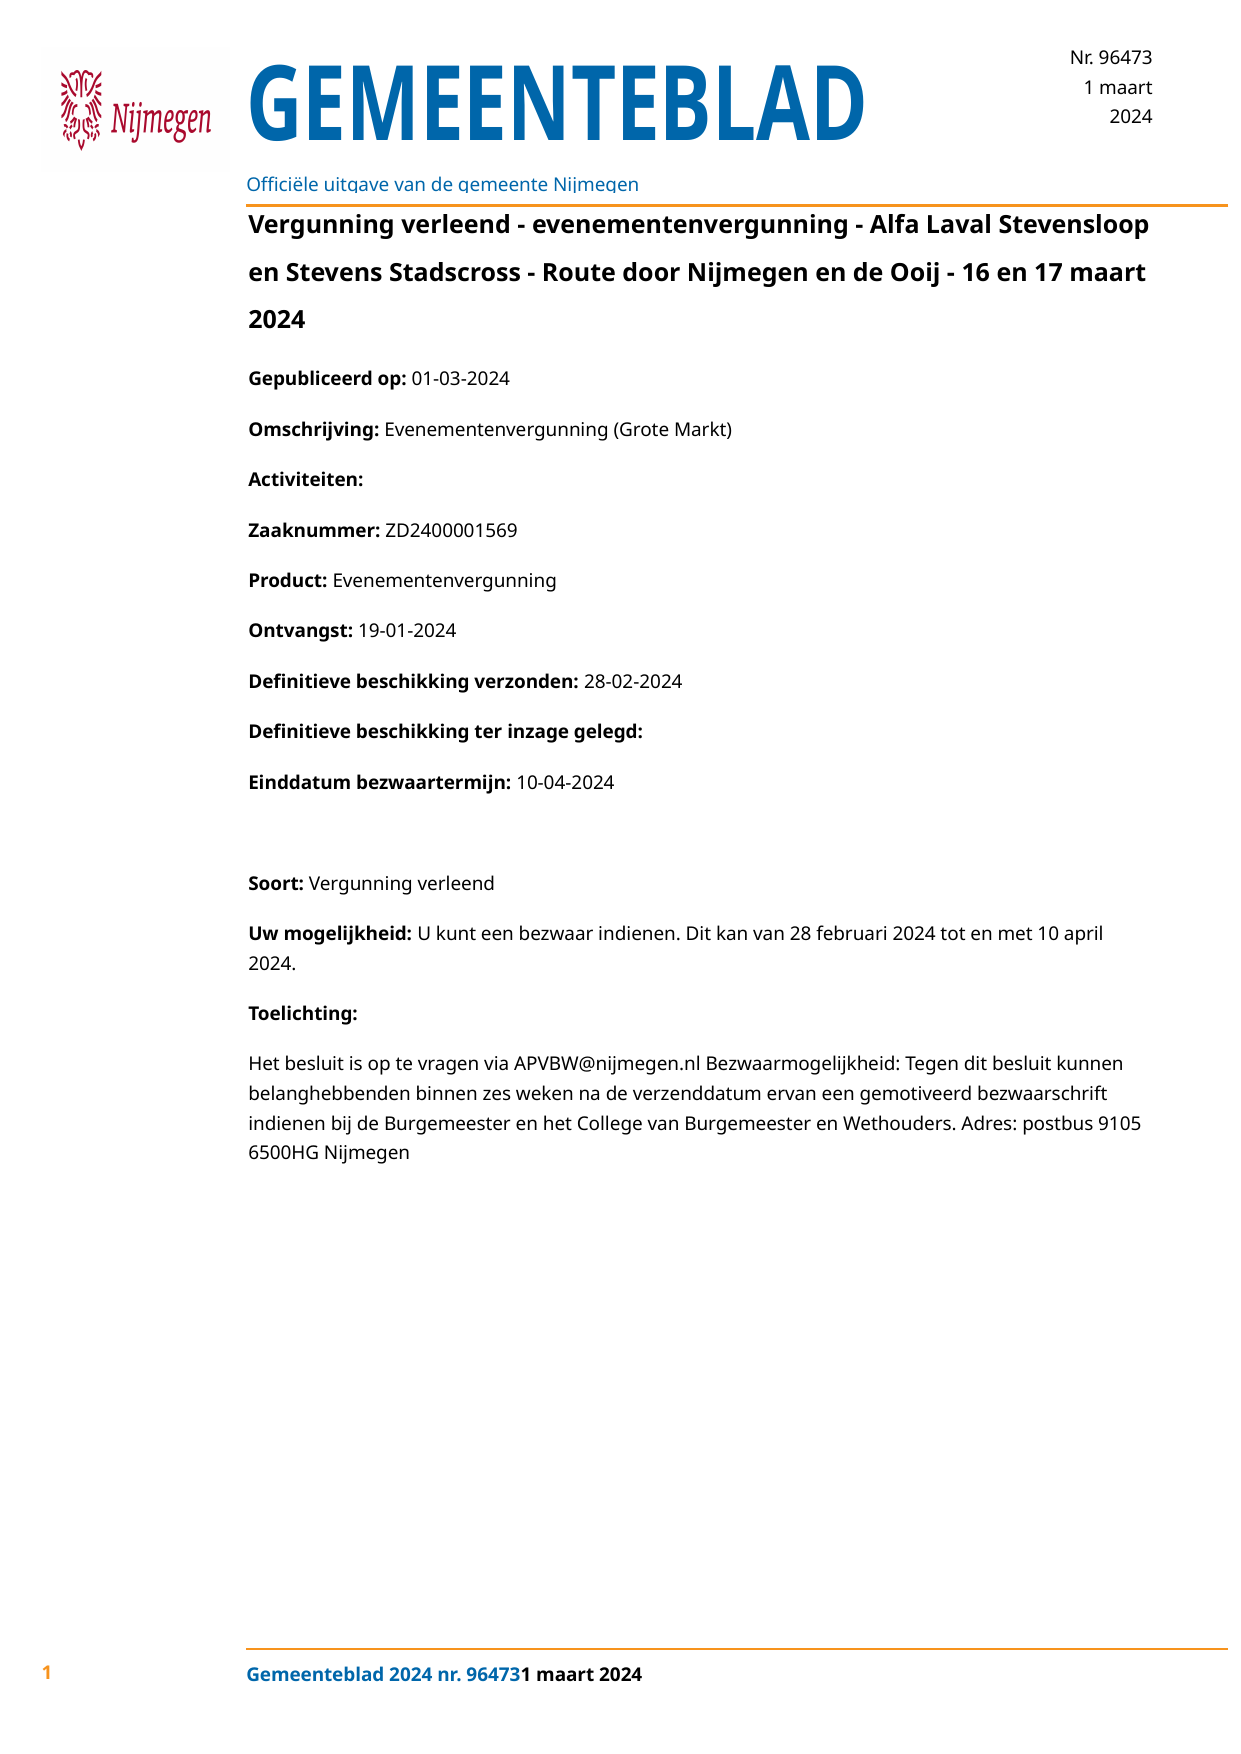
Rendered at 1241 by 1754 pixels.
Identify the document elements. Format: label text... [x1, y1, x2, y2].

text Definitieve beschikking verzonden: 28-02-2024 [248, 668, 1152, 694]
text Definitieve beschikking ter inzage gelegd: [248, 718, 1152, 744]
picture [41, 47, 231, 172]
text Einddatum bezwaartermijn: 10-04-2024 [248, 769, 1152, 794]
text Gepubliceerd op: 01-03-2024 [248, 366, 1152, 391]
text Toelichting: [248, 1000, 1152, 1026]
text Het besluit is op te vragen via APVBW@nijmegen.nl Bezwaarmogelijkheid: Tegen dit besluit kunnen belanghebbenden binnen zes weken na de verzenddatum ervan een gemotiveerd bezwaarschrift indienen bij de Burgemeester en het College van Burgemeester en Wethouders. Adres: postbus 9105 6500HG Nijmegen [248, 1051, 1152, 1165]
text Uw mogelijkheid: U kunt een bezwaar indienen. Dit kan van 28 februari 2024 tot en met 10 april 2024. [248, 920, 1152, 975]
text Vergunning verleend - evenementenvergunning - Alfa Laval Stevensloop en Stevens Stadscross - Route door Nijmegen en de Ooij - 16 en 17 maart 2024 [248, 207, 1152, 336]
text Zaaknummer: ZD2400001569 [248, 517, 1152, 542]
text Ontvangst: 19-01-2024 [248, 618, 1152, 643]
text Product: Evenementenvergunning [248, 567, 1152, 593]
text Soort: Vergunning verleend [248, 870, 1152, 895]
text Omschrijving: Evenementenvergunning (Grote Markt) [248, 416, 1152, 442]
text Activiteiten: [248, 466, 1152, 492]
